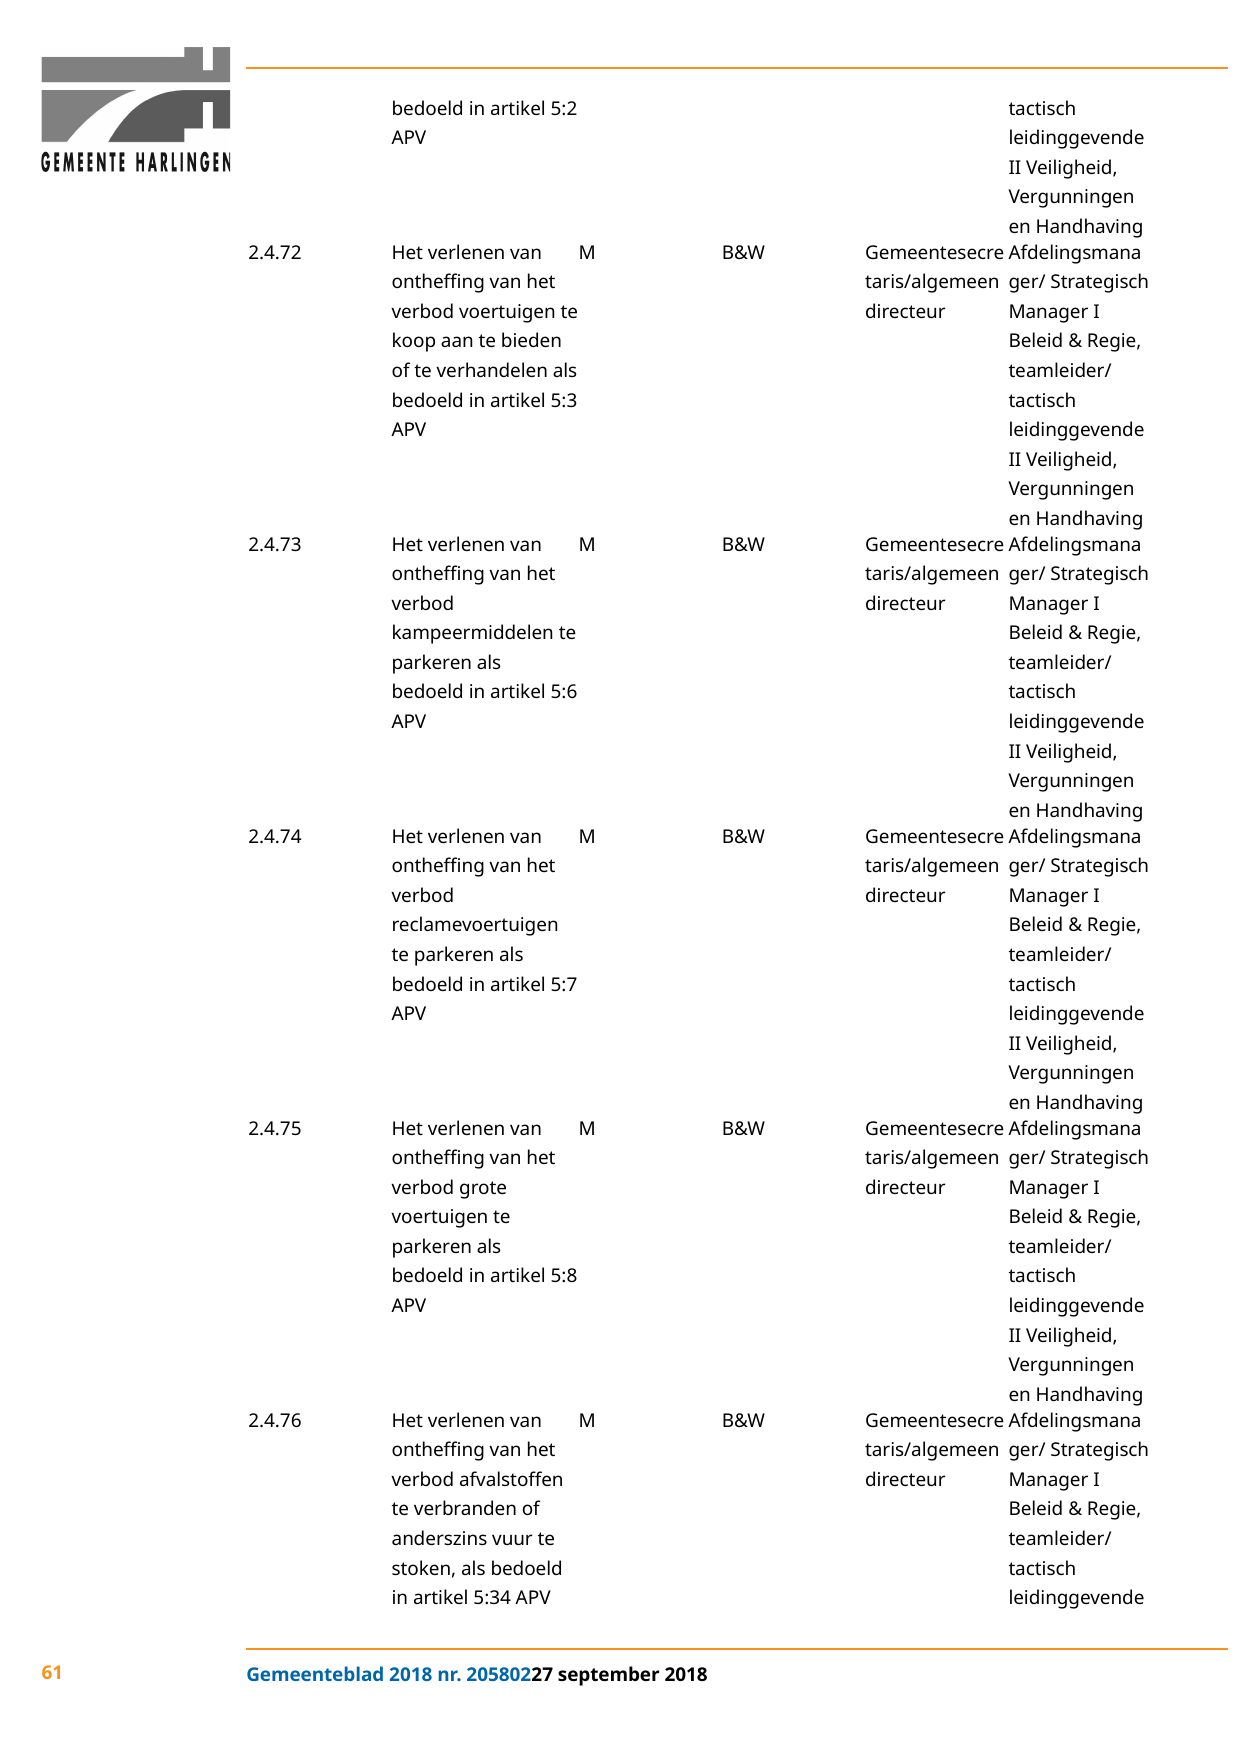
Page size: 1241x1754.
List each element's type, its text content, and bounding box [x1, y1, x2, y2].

table_cell [865, 95, 1008, 239]
table_cell Gemeentesecretaris/algemeen directeur [865, 531, 1008, 823]
table_cell M [578, 823, 722, 1115]
table_cell [722, 95, 865, 239]
table_cell [248, 95, 391, 239]
table_cell Het verlenen van ontheffing van het verbod grote voertuigen te parkeren als bedoeld in artikel 5:8 APV [391, 1115, 578, 1407]
picture [41, 47, 231, 172]
table_cell Afdelingsmanager/ Strategisch Manager I Beleid & Regie, teamleider/ tactisch leidinggevende II Veiligheid, Vergunningen en Handhaving [1008, 823, 1152, 1115]
table_cell Het verlenen van ontheffing van het verbod voertuigen te koop aan te bieden of te verhandelen als bedoeld in artikel 5:3 APV [391, 239, 578, 531]
table_cell M [578, 1407, 722, 1610]
table_cell Gemeentesecretaris/algemeen directeur [865, 239, 1008, 531]
table_cell Afdelingsmanager/ Strategisch Manager I Beleid & Regie, teamleider/ tactisch leidinggevende II Veiligheid, Vergunningen en Handhaving [1008, 239, 1152, 531]
table_cell tactisch leidinggevende II Veiligheid, Vergunningen en Handhaving [1008, 95, 1152, 239]
table_cell Gemeentesecretaris/algemeen directeur [865, 1115, 1008, 1407]
table_cell M [578, 1115, 722, 1407]
table_cell B&W [722, 1115, 865, 1407]
table_cell Het verlenen van ontheffing van het verbod kampeermiddelen te parkeren als bedoeld in artikel 5:6 APV [391, 531, 578, 823]
table_cell bedoeld in artikel 5:2 APV [391, 95, 578, 239]
table_cell [578, 95, 722, 239]
table_cell Gemeentesecretaris/algemeen directeur [865, 1407, 1008, 1610]
table_cell B&W [722, 239, 865, 531]
table_cell 2.4.72 [248, 239, 391, 531]
table_cell B&W [722, 823, 865, 1115]
table_cell Het verlenen van ontheffing van het verbod afvalstoffen te verbranden of anderszins vuur te stoken, als bedoeld in artikel 5:34 APV [391, 1407, 578, 1610]
table_cell B&W [722, 531, 865, 823]
table_cell Het verlenen van ontheffing van het verbod reclamevoertuigen te parkeren als bedoeld in artikel 5:7 APV [391, 823, 578, 1115]
table_cell M [578, 239, 722, 531]
table_cell Gemeentesecretaris/algemeen directeur [865, 823, 1008, 1115]
table_cell 2.4.75 [248, 1115, 391, 1407]
table_cell Afdelingsmanager/ Strategisch Manager I Beleid & Regie, teamleider/ tactisch leidinggevende II Veiligheid, Vergunningen en Handhaving [1008, 1115, 1152, 1407]
table_cell 2.4.74 [248, 823, 391, 1115]
table_cell B&W [722, 1407, 865, 1610]
table_cell 2.4.73 [248, 531, 391, 823]
table_cell M [578, 531, 722, 823]
table_cell Afdelingsmanager/ Strategisch Manager I Beleid & Regie, teamleider/ tactisch leidinggevende [1008, 1407, 1152, 1610]
table_cell 2.4.76 [248, 1407, 391, 1610]
table_cell Afdelingsmanager/ Strategisch Manager I Beleid & Regie, teamleider/ tactisch leidinggevende II Veiligheid, Vergunningen en Handhaving [1008, 531, 1152, 823]
